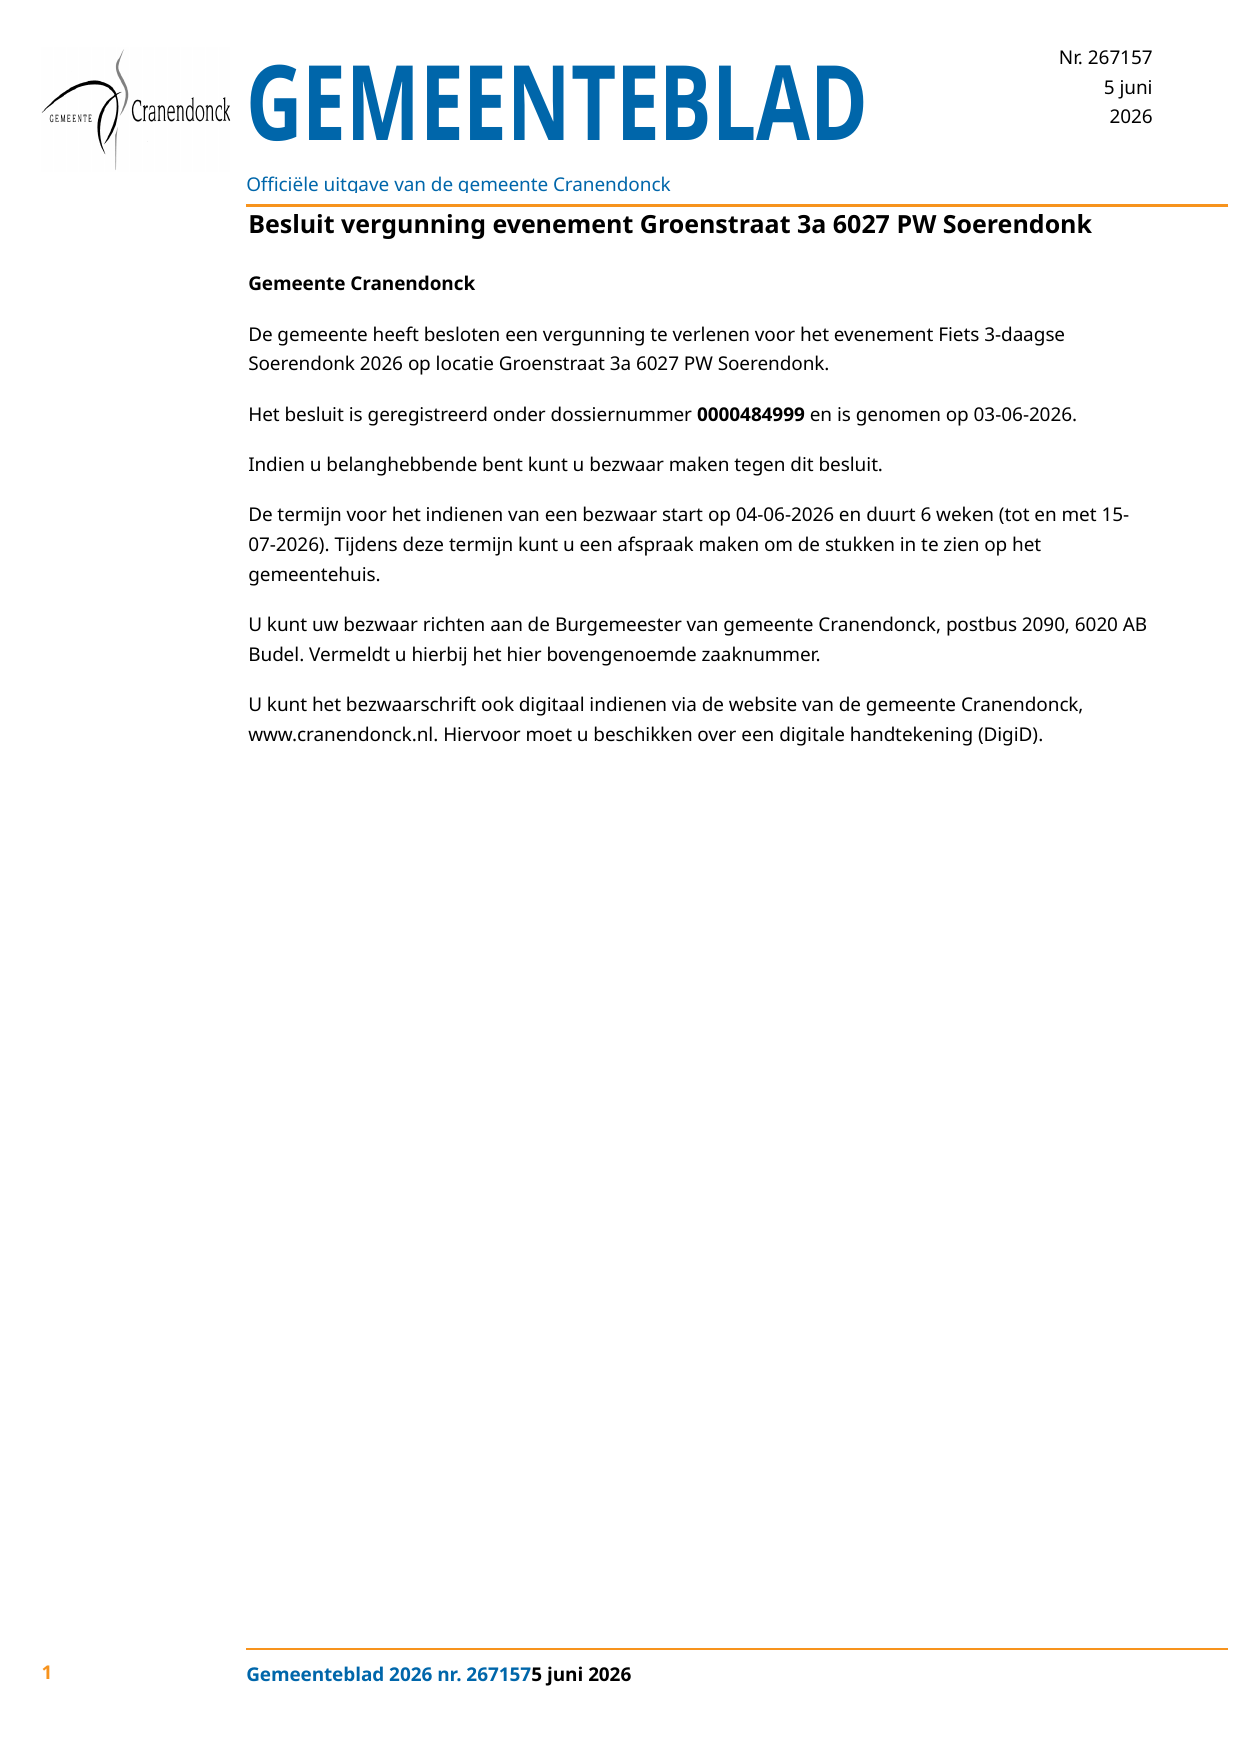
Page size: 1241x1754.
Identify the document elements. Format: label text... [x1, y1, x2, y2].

text U kunt uw bezwaar richten aan de Burgemeester van gemeente Cranendonck, postbus 2090, 6020 AB Budel. Vermeldt u hierbij het hier bovengenoemde zaaknummer. [248, 611, 1152, 666]
text De gemeente heeft besloten een vergunning te verlenen voor het evenement Fiets 3-daagse Soerendonk 2026 op locatie Groenstraat 3a 6027 PW Soerendonk. [248, 321, 1152, 376]
text Indien u belanghebbende bent kunt u bezwaar maken tegen dit besluit. [248, 451, 1152, 477]
text Gemeente Cranendonck [248, 270, 1152, 296]
text Besluit vergunning evenement Groenstraat 3a 6027 PW Soerendonk [248, 207, 1152, 241]
text Het besluit is geregistreerd onder dossiernummer 0000484999 en is genomen op 03-06-2026. [248, 401, 1152, 426]
text U kunt het bezwaarschrift ook digitaal indienen via de website van de gemeente Cranendonck, www.cranendonck.nl. Hiervoor moet u beschikken over een digitale handtekening (DigiD). [248, 691, 1152, 746]
picture [41, 47, 231, 172]
text De termijn voor het indienen van een bezwaar start op 04-06-2026 en duurt 6 weken (tot en met 15-07-2026). Tijdens deze termijn kunt u een afspraak maken om de stukken in te zien op het gemeentehuis. [248, 502, 1152, 586]
